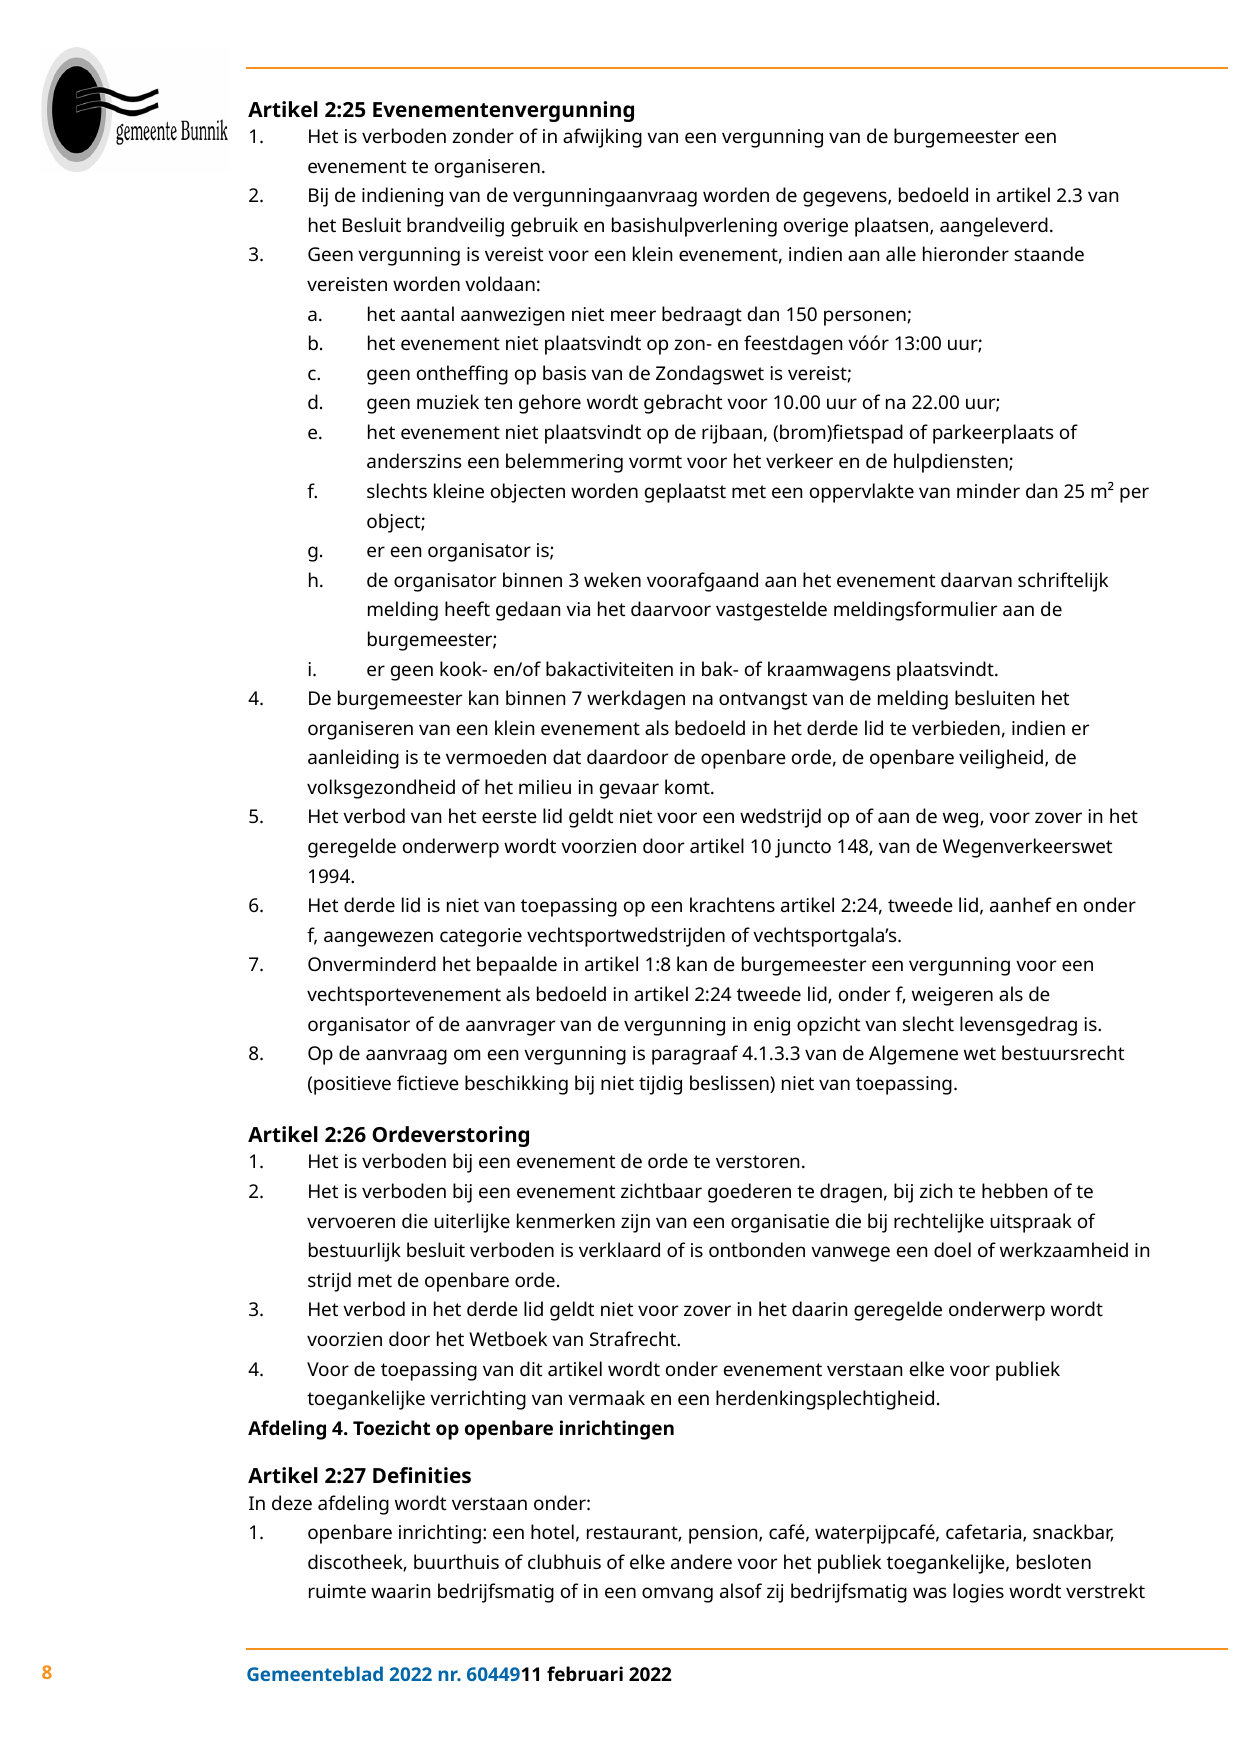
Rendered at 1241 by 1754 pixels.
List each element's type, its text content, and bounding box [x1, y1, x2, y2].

list Op de aanvraag om een vergunning is paragraaf 4.1.3.3 van de Algemene wet bestuursrecht (positieve fictieve beschikking bij niet tijdig beslissen) niet van toepassing. [248, 1040, 1152, 1096]
text Artikel 2:25 Evenementenvergunning [248, 95, 1152, 123]
list slechts kleine objecten worden geplaatst met een oppervlakte van minder dan 25 m² per object; [307, 478, 1152, 533]
list Bij de indiening van de vergunningaanvraag worden de gegevens, bedoeld in artikel 2.3 van het Besluit brandveilig gebruik en basishulpverlening overige plaatsen, aangeleverd. [248, 182, 1152, 238]
text In deze afdeling wordt verstaan onder: [248, 1490, 1152, 1516]
list het evenement niet plaatsvindt op zon- en feestdagen vóór 13:00 uur; [307, 330, 1152, 356]
list er geen kook- en/of bakactiviteiten in bak- of kraamwagens plaatsvindt. [307, 656, 1152, 681]
list Het is verboden bij een evenement zichtbaar goederen te dragen, bij zich te hebben of te vervoeren die uiterlijke kenmerken zijn van een organisatie die bij rechtelijke uitspraak of bestuurlijk besluit verboden is verklaard of is ontbonden vanwege een doel of werkzaamheid in strijd met de openbare orde. [248, 1178, 1152, 1293]
list openbare inrichting: een hotel, restaurant, pension, café, waterpijpcafé, cafetaria, snackbar, discotheek, buurthuis of clubhuis of elke andere voor het publiek toegankelijke, besloten ruimte waarin bedrijfsmatig of in een omvang alsof zij bedrijfsmatig was logies wordt verstrekt [248, 1519, 1152, 1604]
list het aantal aanwezigen niet meer bedraagt dan 150 personen; [307, 301, 1152, 326]
list geen ontheffing op basis van de Zondagswet is vereist; [307, 360, 1152, 386]
list Het verbod van het eerste lid geldt niet voor een wedstrijd op of aan de weg, voor zover in het geregelde onderwerp wordt voorzien door artikel 10 juncto 148, van de Wegenverkeerswet 1994. [248, 804, 1152, 888]
list er een organisator is; [307, 537, 1152, 563]
list Het is verboden zonder of in afwijking van een vergunning van de burgemeester een evenement te organiseren. [248, 123, 1152, 178]
list De burgemeester kan binnen 7 werkdagen na ontvangst van de melding besluiten het organiseren van een klein evenement als bedoeld in het derde lid te verbieden, indien er aanleiding is te vermoeden dat daardoor de openbare orde, de openbare veiligheid, de volksgezondheid of het milieu in gevaar komt. [248, 685, 1152, 800]
text Afdeling 4. Toezicht op openbare inrichtingen [248, 1415, 1152, 1441]
text Artikel 2:27 Definities [248, 1462, 1152, 1490]
list Het verbod in het derde lid geldt niet voor zover in het daarin geregelde onderwerp wordt voorzien door het Wetboek van Strafrecht. [248, 1297, 1152, 1352]
list Onverminderd het bepaalde in artikel 1:8 kan de burgemeester een vergunning voor een vechtsportevenement als bedoeld in artikel 2:24 tweede lid, onder f, weigeren als de organisator of de aanvrager van de vergunning in enig opzicht van slecht levensgedrag is. [248, 952, 1152, 1036]
list de organisator binnen 3 weken voorafgaand aan het evenement daarvan schriftelijk melding heeft gedaan via het daarvoor vastgestelde meldingsformulier aan de burgemeester; [307, 567, 1152, 652]
list Het is verboden bij een evenement de orde te verstoren. [248, 1149, 1152, 1174]
list geen muziek ten gehore wordt gebracht voor 10.00 uur of na 22.00 uur; [307, 389, 1152, 415]
picture [41, 47, 231, 172]
list Voor de toepassing van dit artikel wordt onder evenement verstaan elke voor publiek toegankelijke verrichting van vermaak en een herdenkingsplechtigheid. [248, 1356, 1152, 1411]
list het evenement niet plaatsvindt op de rijbaan, (brom)fietspad of parkeerplaats of anderszins een belemmering vormt voor het verkeer en de hulpdiensten; [307, 419, 1152, 474]
list Het derde lid is niet van toepassing op een krachtens artikel 2:24, tweede lid, aanhef en onder f, aangewezen categorie vechtsportwedstrijden of vechtsportgala’s. [248, 892, 1152, 948]
text Artikel 2:26 Ordeverstoring [248, 1120, 1152, 1149]
list Geen vergunning is vereist voor een klein evenement, indien aan alle hieronder staande vereisten worden voldaan: [248, 242, 1152, 297]
